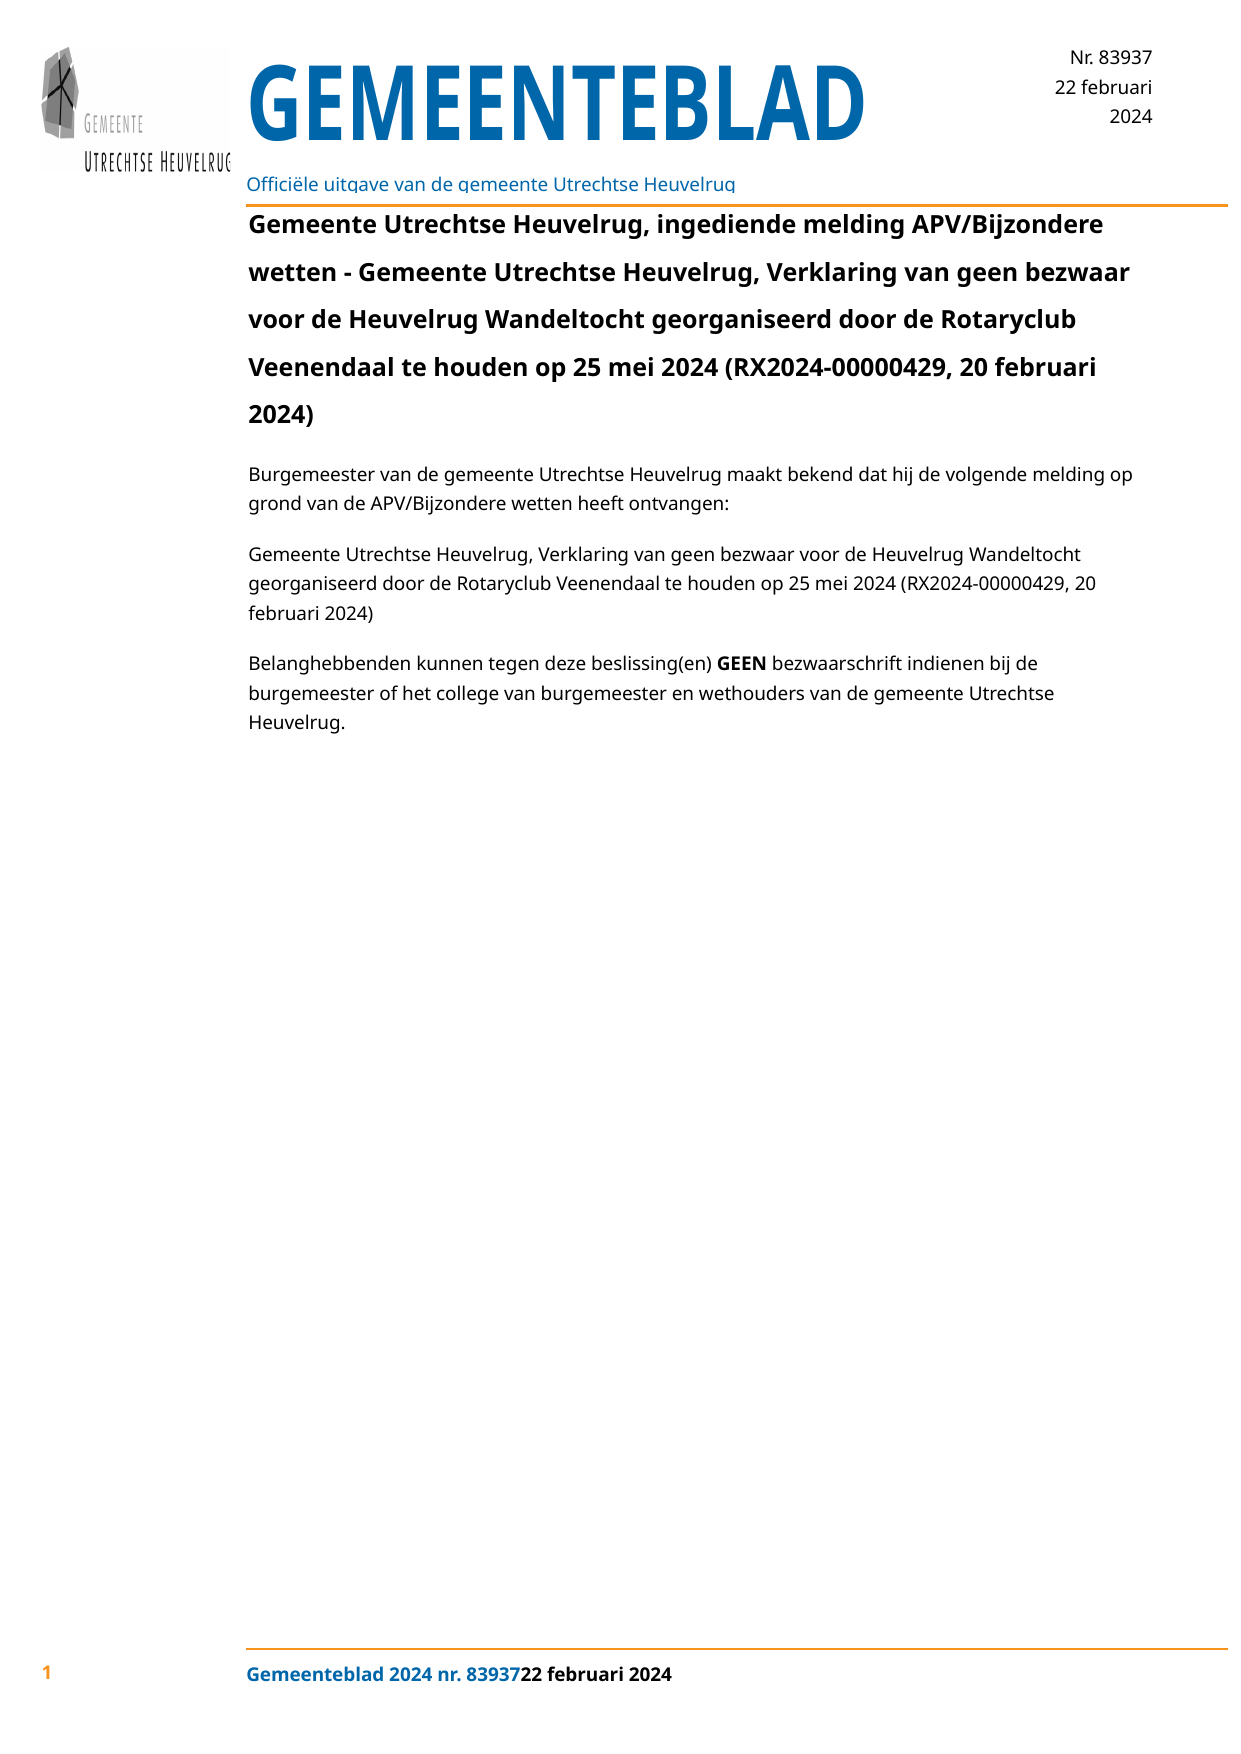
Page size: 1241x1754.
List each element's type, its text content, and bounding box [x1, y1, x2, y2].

text Burgemeester van de gemeente Utrechtse Heuvelrug maakt bekend dat hij de volgende melding op grond van de APV/Bijzondere wetten heeft ontvangen: [248, 461, 1152, 516]
picture [41, 47, 231, 172]
text Belanghebbenden kunnen tegen deze beslissing(en) GEEN bezwaarschrift indienen bij de burgemeester of het college van burgemeester en wethouders van de gemeente Utrechtse Heuvelrug. [248, 650, 1152, 735]
text Gemeente Utrechtse Heuvelrug, ingediende melding APV/Bijzondere wetten - Gemeente Utrechtse Heuvelrug, Verklaring van geen bezwaar voor de Heuvelrug Wandeltocht georganiseerd door de Rotaryclub Veenendaal te houden op 25 mei 2024 (RX2024-00000429, 20 februari 2024) [248, 207, 1152, 431]
text Gemeente Utrechtse Heuvelrug, Verklaring van geen bezwaar voor de Heuvelrug Wandeltocht georganiseerd door de Rotaryclub Veenendaal te houden op 25 mei 2024 (RX2024-00000429, 20 februari 2024) [248, 541, 1152, 626]
